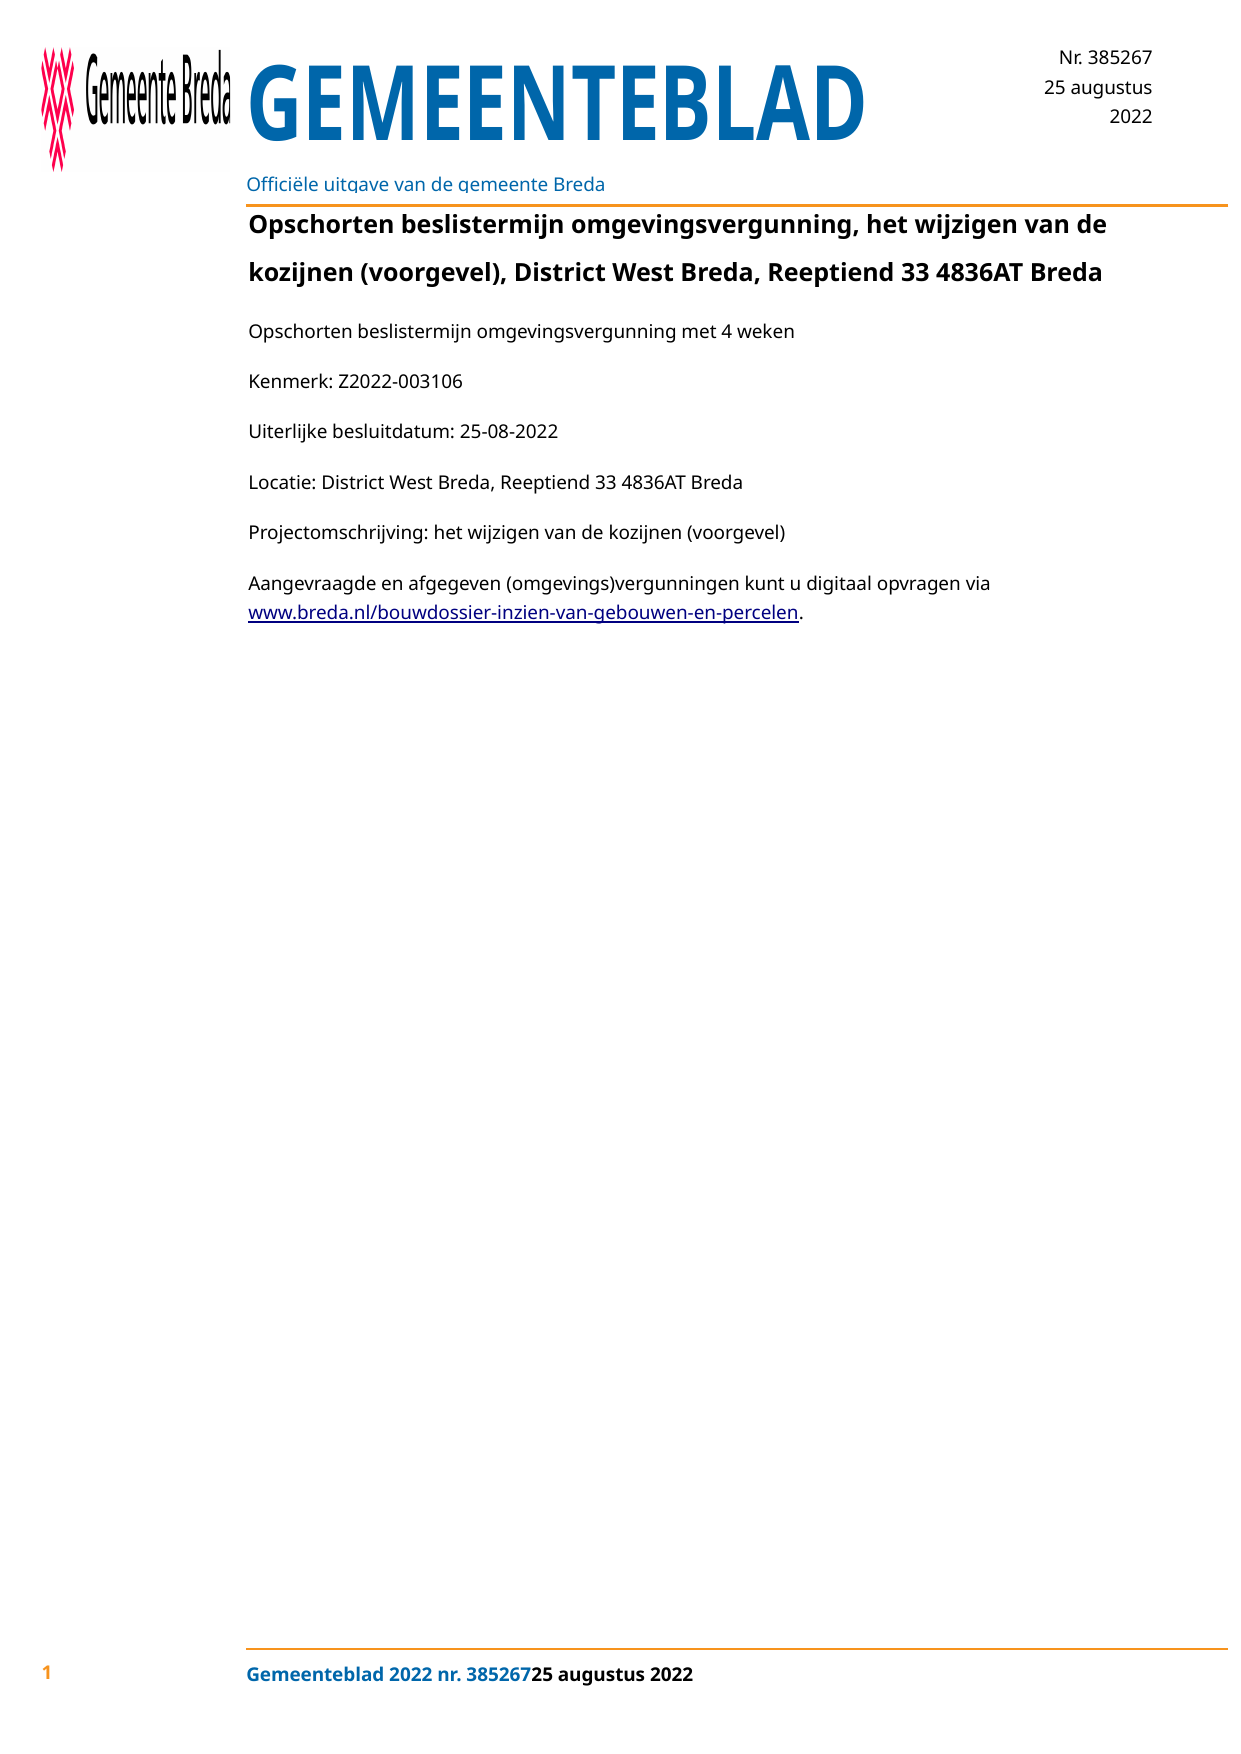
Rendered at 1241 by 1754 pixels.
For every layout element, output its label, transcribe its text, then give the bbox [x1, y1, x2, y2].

text Uiterlijke besluitdatum: 25-08-2022 [248, 419, 1152, 444]
text Projectomschrijving: het wijzigen van de kozijnen (voorgevel) [248, 519, 1152, 545]
text Opschorten beslistermijn omgevingsvergunning, het wijzigen van de kozijnen (voorgevel), District West Breda, Reeptiend 33 4836AT Breda [248, 207, 1152, 288]
text Kenmerk: Z2022-003106 [248, 368, 1152, 394]
text Aangevraagde en afgegeven (omgevings)vergunningen kunt u digitaal opvragen via www.breda.nl/bouwdossier-inzien-van-gebouwen-en-percelen. [248, 570, 1152, 625]
picture [41, 47, 231, 172]
text Opschorten beslistermijn omgevingsvergunning met 4 weken [248, 318, 1152, 344]
text Locatie: District West Breda, Reeptiend 33 4836AT Breda [248, 469, 1152, 495]
